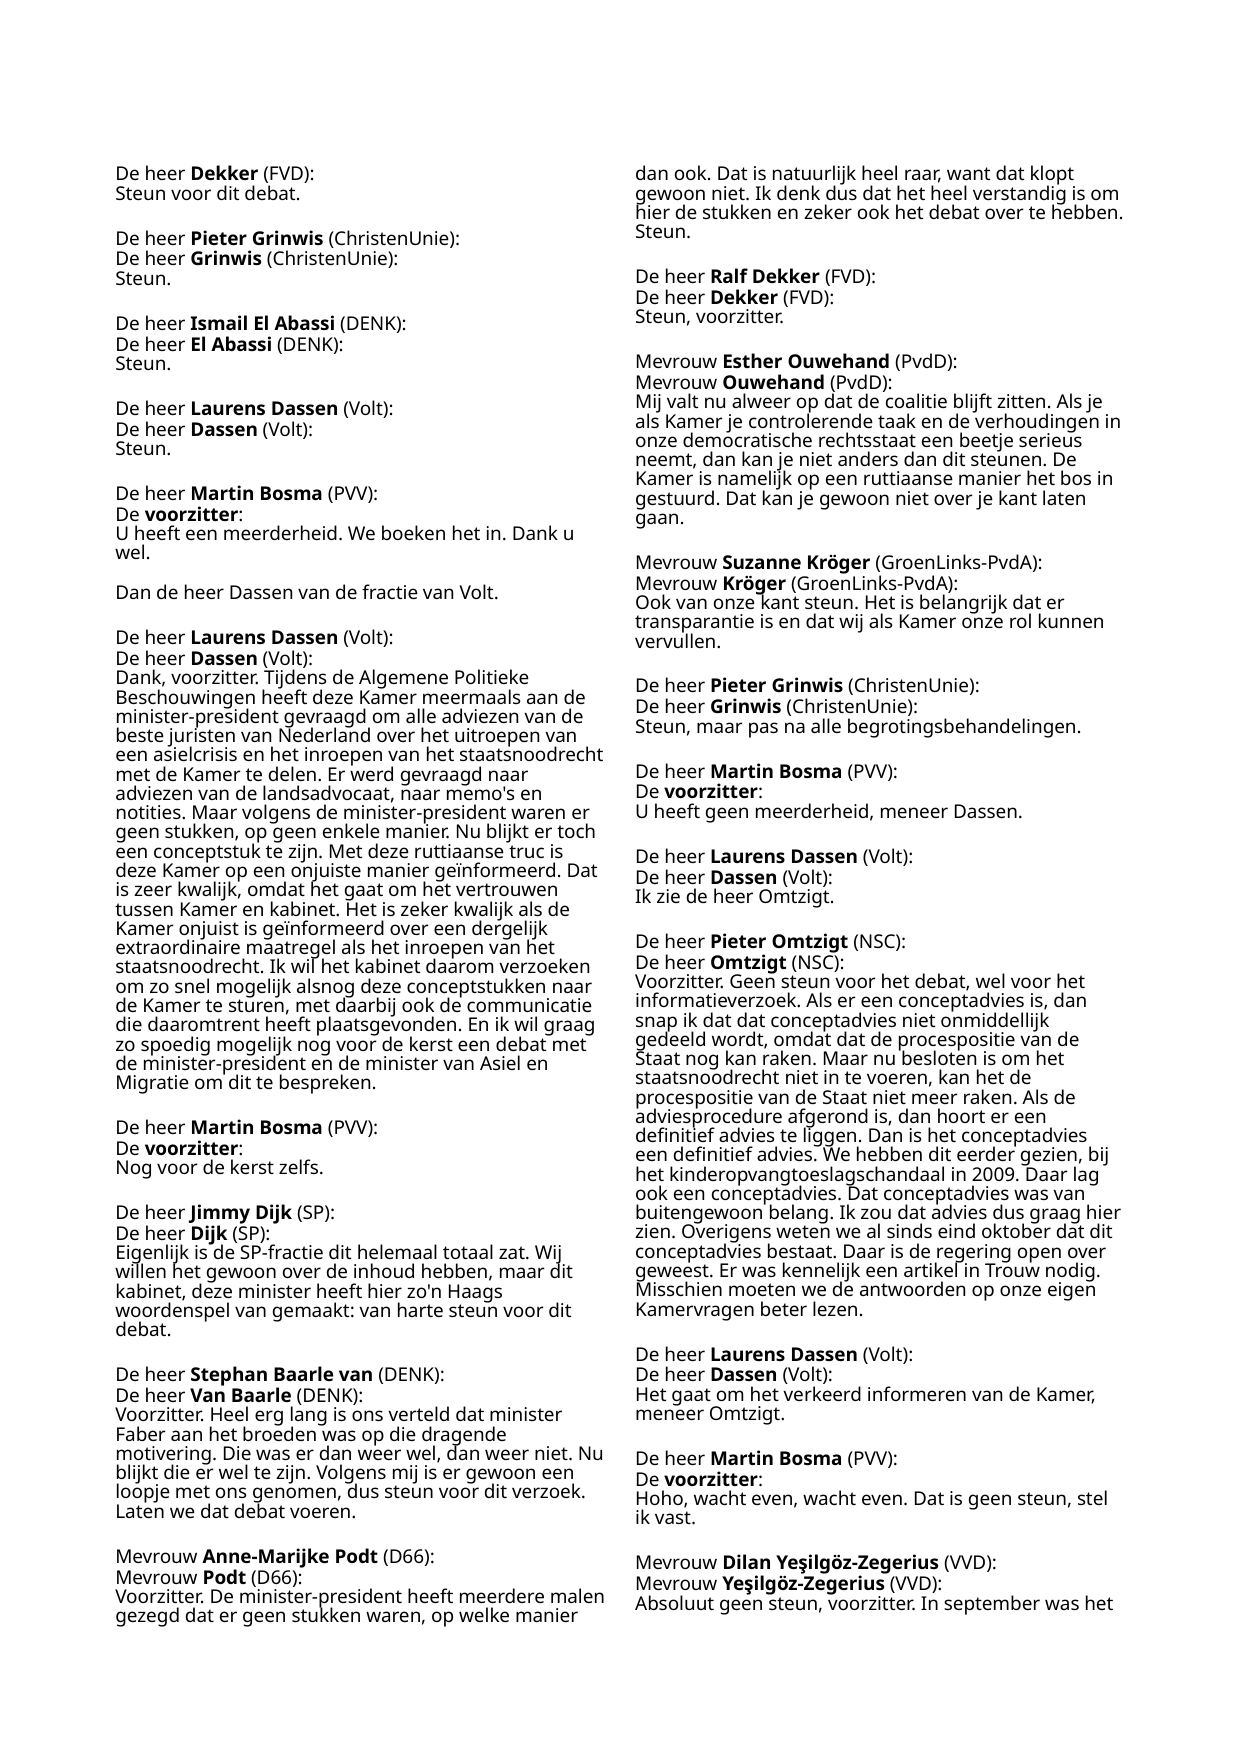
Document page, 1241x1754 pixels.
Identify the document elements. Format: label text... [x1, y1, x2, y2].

text Mevrouw Kröger (GroenLinks-PvdA): [635, 575, 1125, 594]
text De heer Laurens Dassen (Volt): [635, 843, 1125, 869]
text Nog voor de kerst zelfs. [115, 1159, 605, 1178]
text Ik zie de heer Omtzigt. [635, 888, 1125, 907]
text De heer Van Baarle (DENK): [115, 1387, 605, 1406]
text U heeft een meerderheid. We boeken het in. Dank u wel. [115, 525, 605, 563]
text De heer Laurens Dassen (Volt): [115, 395, 605, 421]
text De heer Dekker (FVD): [635, 289, 1125, 308]
text De heer El Abassi (DENK): [115, 336, 605, 355]
text Voorzitter. De minister-president heeft meerdere malen gezegd dat er geen stukken waren, op welke manier [115, 1588, 605, 1626]
text Steun, maar pas na alle begrotingsbehandelingen. [635, 718, 1125, 737]
text Absoluut geen steun, voorzitter. In september was het [635, 1594, 1125, 1614]
text Mevrouw Suzanne Kröger (GroenLinks-PvdA): [635, 549, 1125, 575]
text Het gaat om het verkeerd informeren van de Kamer, meneer Omtzigt. [635, 1386, 1125, 1424]
text De heer Grinwis (ChristenUnie): [115, 250, 605, 270]
text Mevrouw Dilan Yeşilgöz-Zegerius (VVD): [635, 1549, 1125, 1575]
text De heer Martin Bosma (PVV): [115, 1114, 605, 1140]
text De heer Omtzigt (NSC): [635, 954, 1125, 973]
text U heeft geen meerderheid, meneer Dassen. [635, 803, 1125, 822]
text De heer Martin Bosma (PVV): [635, 1445, 1125, 1471]
text De heer Dekker (FVD): [115, 165, 605, 184]
text De heer Ralf Dekker (FVD): [635, 263, 1125, 289]
text Steun voor dit debat. [115, 184, 605, 204]
text Mevrouw Esther Ouwehand (PvdD): [635, 348, 1125, 374]
text De voorzitter: [635, 783, 1125, 803]
text Mevrouw Ouwehand (PvdD): [635, 374, 1125, 393]
text De heer Dassen (Volt): [635, 869, 1125, 888]
text De heer Pieter Grinwis (ChristenUnie): [635, 673, 1125, 698]
text De heer Laurens Dassen (Volt): [635, 1341, 1125, 1366]
text De heer Grinwis (ChristenUnie): [635, 698, 1125, 718]
text De heer Dassen (Volt): [635, 1366, 1125, 1386]
text Steun. [115, 440, 605, 459]
text De heer Dijk (SP): [115, 1225, 605, 1244]
text De heer Dassen (Volt): [115, 421, 605, 440]
text Dan de heer Dassen van de fractie van Volt. [115, 584, 605, 603]
text De heer Pieter Grinwis (ChristenUnie): [115, 225, 605, 250]
text Steun, voorzitter. [635, 308, 1125, 327]
text Ook van onze kant steun. Het is belangrijk dat er transparantie is en dat wij als Kamer onze rol kunnen vervullen. [635, 594, 1125, 652]
text De heer Ismail El Abassi (DENK): [115, 310, 605, 336]
text Hoho, wacht even, wacht even. Dat is geen steun, stel ik vast. [635, 1490, 1125, 1529]
text Dank, voorzitter. Tijdens de Algemene Politieke Beschouwingen heeft deze Kamer meermaals aan de minister-president gevraagd om alle adviezen van de beste juristen van Nederland over het uitroepen van een asielcrisis en het inroepen van het staatsnoodrecht met de Kamer te delen. Er werd gevraagd naar adviezen van de landsadvocaat, naar memo's en notities. Maar volgens de minister-president waren er geen stukken, op geen enkele manier. Nu blijkt er toch een conceptstuk te zijn. Met deze ruttiaanse truc is deze Kamer op een onjuiste manier geïnformeerd. Dat is zeer kwalijk, omdat het gaat om het vertrouwen tussen Kamer en kabinet. Het is zeker kwalijk als de Kamer onjuist is geïnformeerd over een dergelijk extraordinaire maatregel als het inroepen van het staatsnoodrecht. Ik wil het kabinet daarom verzoeken om zo snel mogelijk alsnog deze conceptstukken naar de Kamer te sturen, met daarbij ook de communicatie die daaromtrent heeft plaatsgevonden. En ik wil graag zo spoedig mogelijk nog voor de kerst een debat met de minister-president en de minister van Asiel en Migratie om dit te bespreken. [115, 669, 605, 1093]
text De heer Martin Bosma (PVV): [115, 480, 605, 506]
text dan ook. Dat is natuurlijk heel raar, want dat klopt gewoon niet. Ik denk dus dat het heel verstandig is om hier de stukken en zeker ook het debat over te hebben. Steun. [635, 165, 1125, 242]
text De heer Stephan Baarle van (DENK): [115, 1361, 605, 1387]
text Steun. [115, 355, 605, 374]
text Mij valt nu alweer op dat de coalitie blijft zitten. Als je als Kamer je controlerende taak en de verhoudingen in onze democratische rechtsstaat een beetje serieus neemt, dan kan je niet anders dan dit steunen. De Kamer is namelijk op een ruttiaanse manier het bos in gestuurd. Dat kan je gewoon niet over je kant laten gaan. [635, 393, 1125, 528]
text Mevrouw Yeşilgöz-Zegerius (VVD): [635, 1575, 1125, 1594]
text Voorzitter. Geen steun voor het debat, wel voor het informatieverzoek. Als er een conceptadvies is, dan snap ik dat dat conceptadvies niet onmiddellijk gedeeld wordt, omdat dat de procespositie van de Staat nog kan raken. Maar nu besloten is om het staatsnoodrecht niet in te voeren, kan het de procespositie van de Staat niet meer raken. Als de adviesprocedure afgerond is, dan hoort er een definitief advies te liggen. Dan is het conceptadvies een definitief advies. We hebben dit eerder gezien, bij het kinderopvangtoeslagschandaal in 2009. Daar lag ook een conceptadvies. Dat conceptadvies was van buitengewoon belang. Ik zou dat advies dus graag hier zien. Overigens weten we al sinds eind oktober dat dit conceptadvies bestaat. Daar is de regering open over geweest. Er was kennelijk een artikel in Trouw nodig. Misschien moeten we de antwoorden op onze eigen Kamervragen beter lezen. [635, 973, 1125, 1320]
text De heer Laurens Dassen (Volt): [115, 624, 605, 650]
text Eigenlijk is de SP-fractie dit helemaal totaal zat. Wij willen het gewoon over de inhoud hebben, maar dit kabinet, deze minister heeft hier zo'n Haags woordenspel van gemaakt: van harte steun voor dit debat. [115, 1244, 605, 1341]
text De heer Dassen (Volt): [115, 650, 605, 669]
text De voorzitter: [635, 1471, 1125, 1490]
text Voorzitter. Heel erg lang is ons verteld dat minister Faber aan het broeden was op die dragende motivering. Die was er dan weer wel, dan weer niet. Nu blijkt die er wel te zijn. Volgens mij is er gewoon een loopje met ons genomen, dus steun voor dit verzoek. Laten we dat debat voeren. [115, 1406, 605, 1522]
text Mevrouw Podt (D66): [115, 1569, 605, 1588]
text De heer Jimmy Dijk (SP): [115, 1199, 605, 1225]
text De heer Martin Bosma (PVV): [635, 758, 1125, 783]
text Steun. [115, 270, 605, 289]
text De voorzitter: [115, 506, 605, 525]
text De heer Pieter Omtzigt (NSC): [635, 928, 1125, 954]
text De voorzitter: [115, 1140, 605, 1159]
text Mevrouw Anne-Marijke Podt (D66): [115, 1543, 605, 1569]
